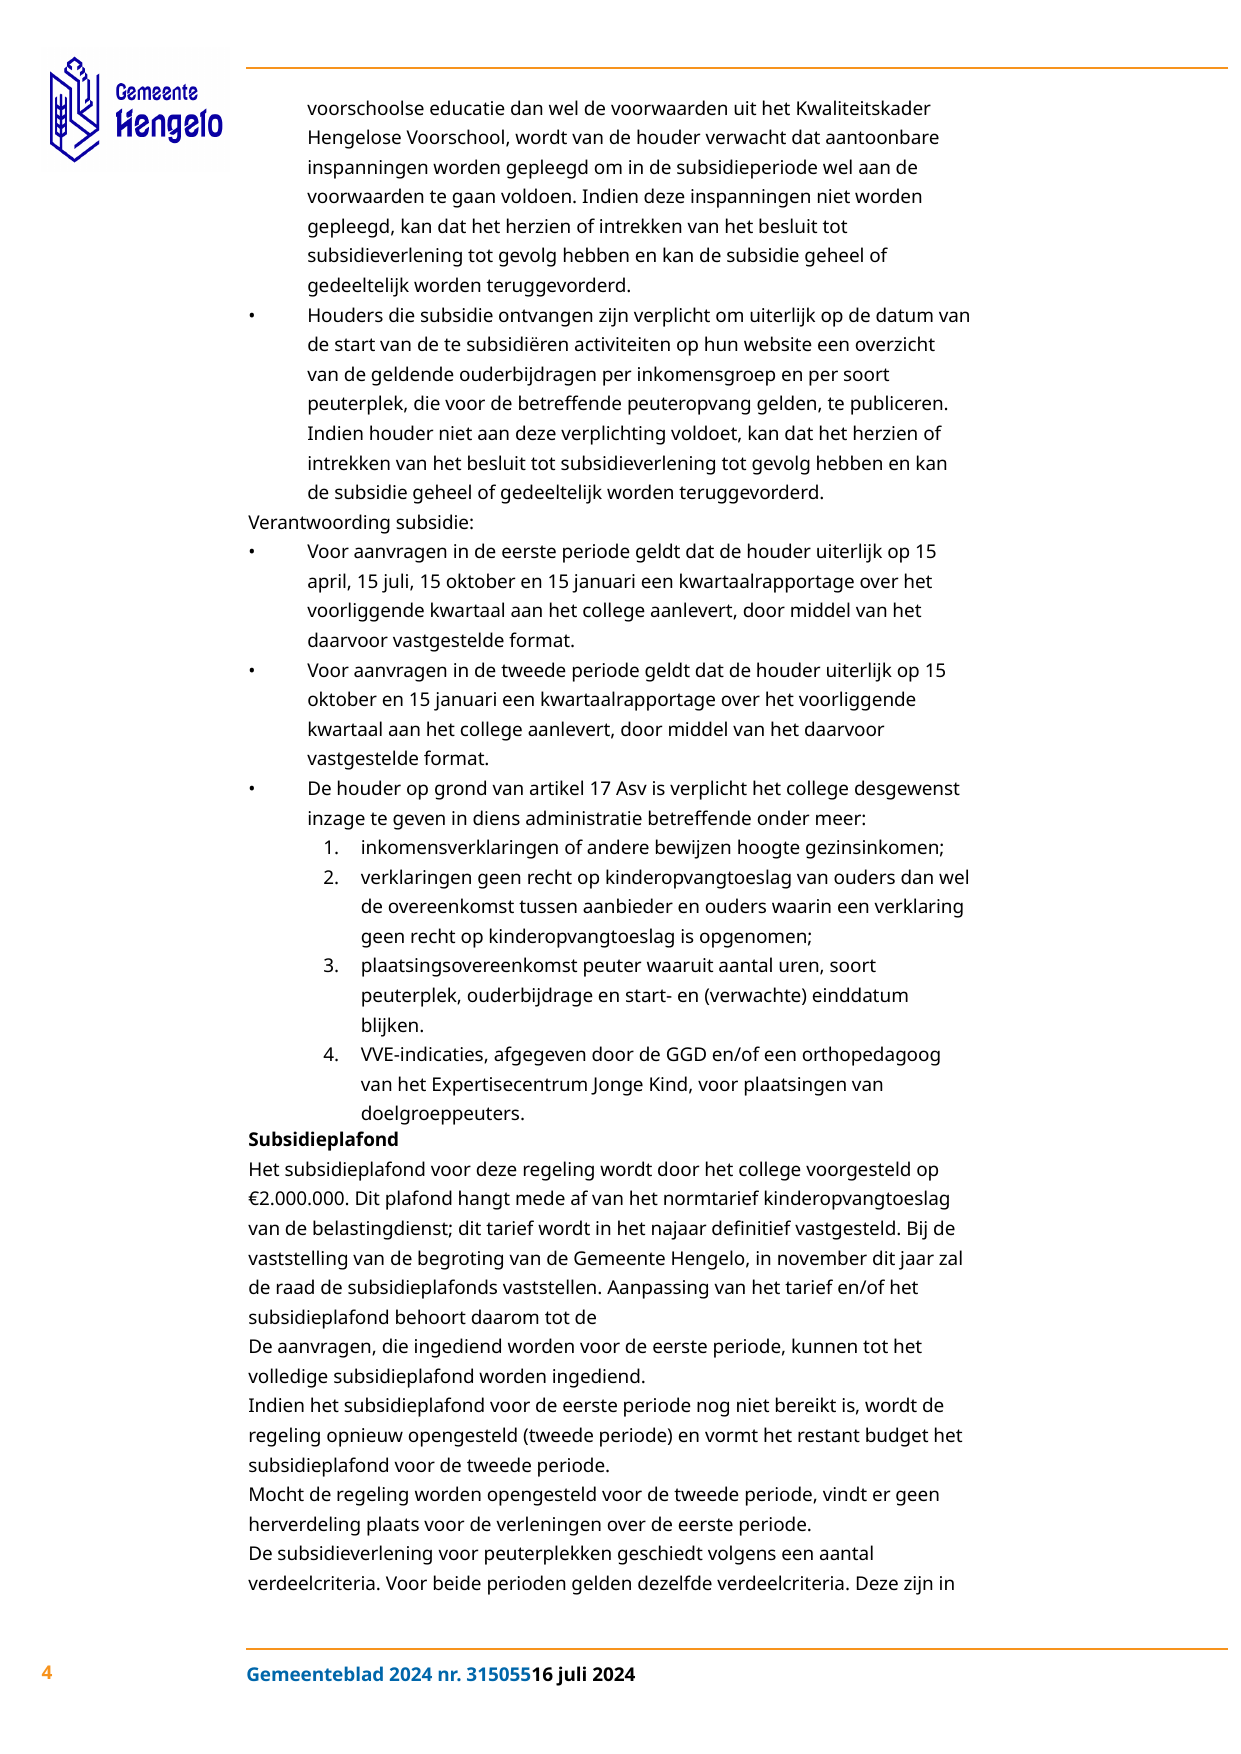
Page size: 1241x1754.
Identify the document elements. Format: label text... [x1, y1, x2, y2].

table_cell voorschoolse educatie dan wel de voorwaarden uit het Kwaliteitskader Hengelose Voorschool, wordt van de houder verwacht dat aantoonbare inspanningen worden gepleegd om in de subsidieperiode wel aan de voorwaarden te gaan voldoen. Indien deze inspanningen niet worden gepleegd, kan dat het herzien of intrekken van het besluit tot subsidieverlening tot gevolg hebben en kan de subsidie geheel of gedeeltelijk worden teruggevorderd. Houders die subsidie ontvangen zijn verplicht om uiterlijk op de datum van de start van de te subsidiëren activiteiten op hun website een overzicht van de geldende ouderbijdragen per inkomensgroep en per soort peuterplek, die voor de betreffende peuteropvang gelden, te publiceren. Indien houder niet aan deze verplichting voldoet, kan dat het herzien of intrekken van het besluit tot subsidieverlening tot gevolg hebben en kan de subsidie geheel of gedeeltelijk worden teruggevorderd. Verantwoording subsidie: Voor aanvragen in de eerste periode geldt dat de houder uiterlijk op 15 april, 15 juli, 15 oktober en 15 januari een kwartaalrapportage over het voorliggende kwartaal aan het college aanlevert, door middel van het daarvoor vastgestelde format. Voor aanvragen in de tweede periode geldt dat de houder uiterlijk op 15 oktober en 15 januari een kwartaalrapportage over het voorliggende kwartaal aan het college aanlevert, door middel van het daarvoor vastgestelde format. De houder op grond van artikel 17 Asv is verplicht het college desgewenst inzage te geven in diens administratie betreffende onder meer: inkomensverklaringen of andere bewijzen hoogte gezinsinkomen; verklaringen geen recht op kinderopvangtoeslag van ouders dan wel de overeenkomst tussen aanbieder en ouders waarin een verklaring geen recht op kinderopvangtoeslag is opgenomen; plaatsingsovereenkomst peuter waaruit aantal uren, soort peuterplek, ouderbijdrage en start- en (verwachte) einddatum blijken. VVE-indicaties, afgegeven door de GGD en/of een orthopedagoog van het Expertisecentrum Jonge Kind, voor plaatsingen van doelgroeppeuters. [248, 95, 971, 1126]
table_cell Subsidieplafond Het subsidieplafond voor deze regeling wordt door het college voorgesteld op €2.000.000. Dit plafond hangt mede af van het normtarief kinderopvangtoeslag van de belastingdienst; dit tarief wordt in het najaar definitief vastgesteld. Bij de vaststelling van de begroting van de Gemeente Hengelo, in november dit jaar zal de raad de subsidieplafonds vaststellen. Aanpassing van het tarief en/of het subsidieplafond behoort daarom tot de De aanvragen, die ingediend worden voor de eerste periode, kunnen tot het volledige subsidieplafond worden ingediend. Indien het subsidieplafond voor de eerste periode nog niet bereikt is, wordt de regeling opnieuw opengesteld (tweede periode) en vormt het restant budget het subsidieplafond voor de tweede periode. Mocht de regeling worden opengesteld voor de tweede periode, vindt er geen herverdeling plaats voor de verleningen over de eerste periode. De subsidieverlening voor peuterplekken geschiedt volgens een aantal verdeelcriteria. Voor beide perioden gelden dezelfde verdeelcriteria. Deze zijn in [248, 1126, 971, 1596]
picture [41, 47, 231, 172]
